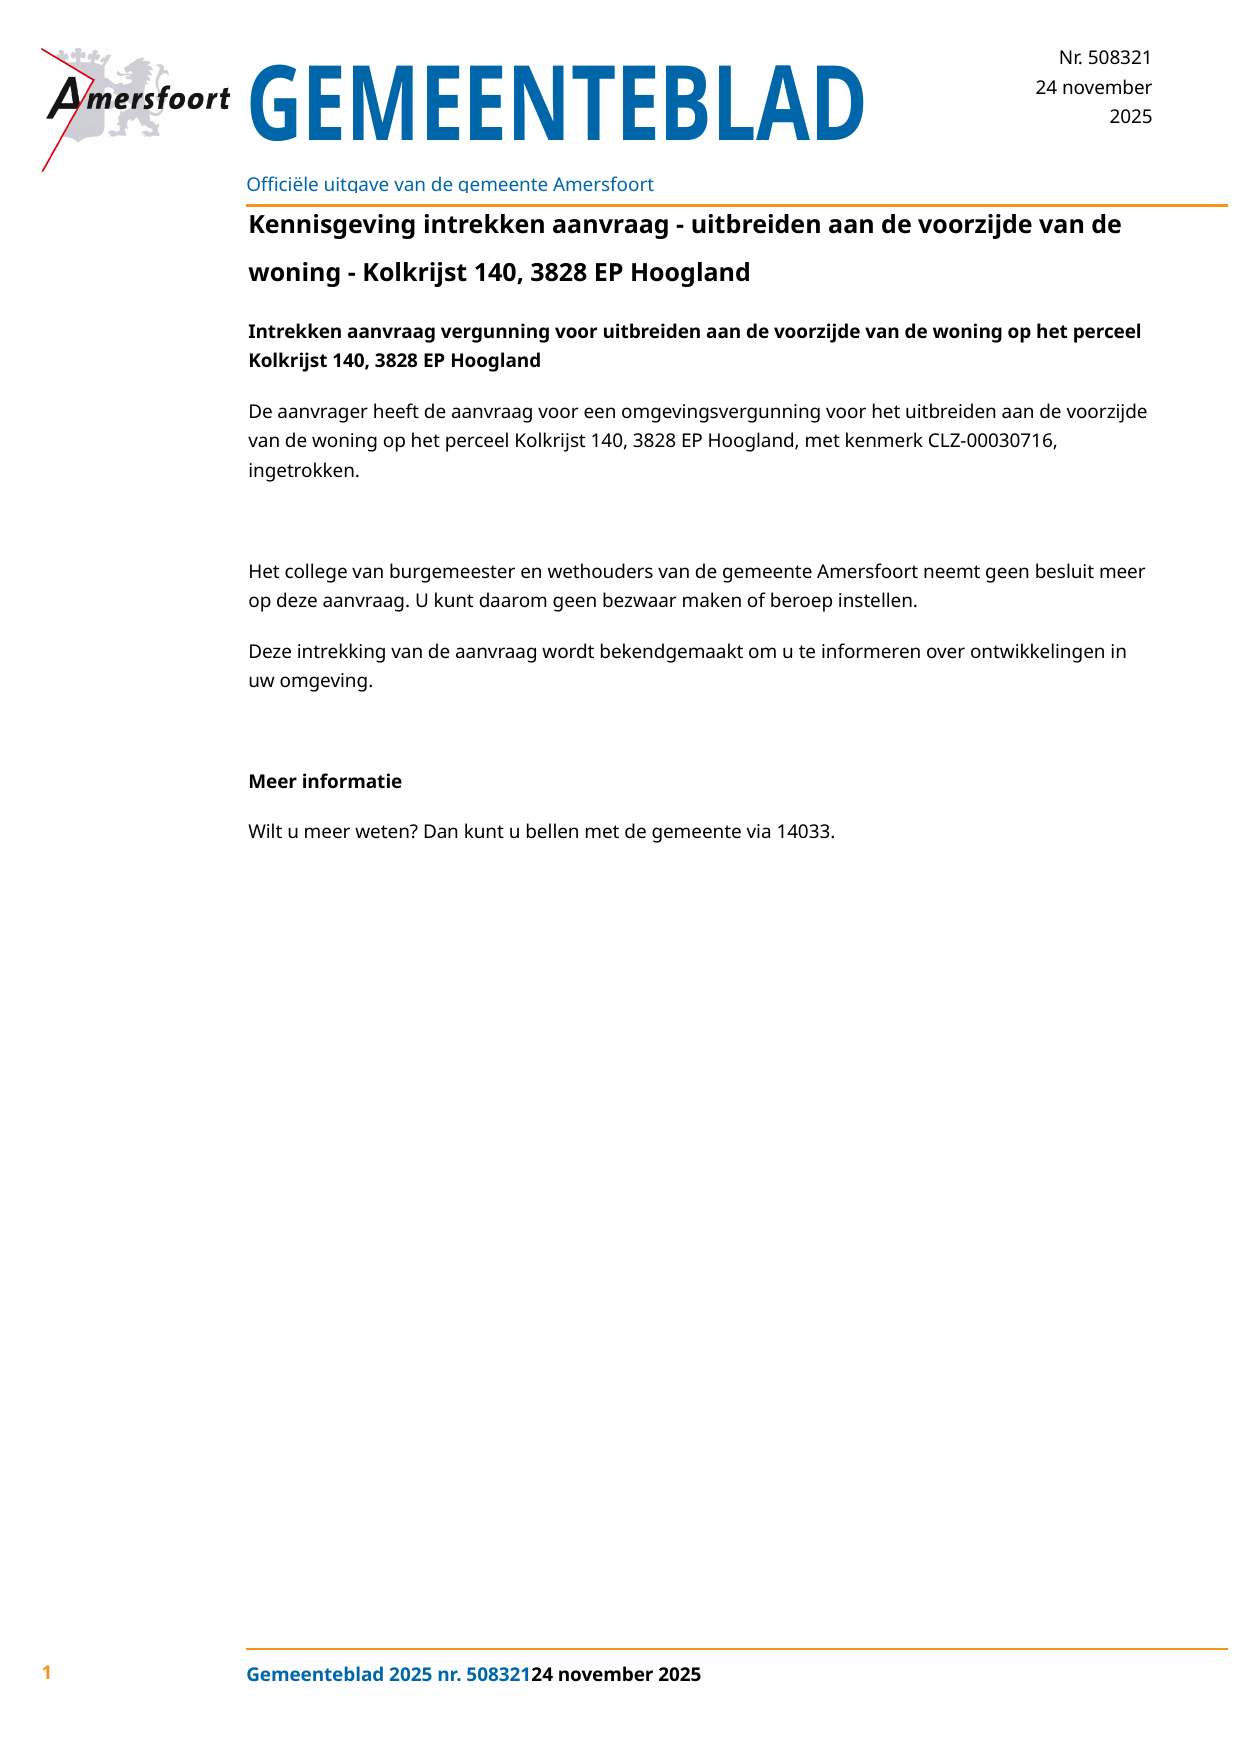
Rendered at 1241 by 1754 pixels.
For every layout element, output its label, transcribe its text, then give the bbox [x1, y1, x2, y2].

picture [41, 47, 231, 172]
text Meer informatie [248, 768, 1152, 794]
text Het college van burgemeester en wethouders van de gemeente Amersfoort neemt geen besluit meer op deze aanvraag. U kunt daarom geen bezwaar maken of beroep instellen. [248, 558, 1152, 613]
text Deze intrekking van de aanvraag wordt bekendgemaakt om u te informeren over ontwikkelingen in uw omgeving. [248, 638, 1152, 693]
text Intrekken aanvraag vergunning voor uitbreiden aan de voorzijde van de woning op het perceel Kolkrijst 140, 3828 EP Hoogland [248, 318, 1152, 373]
text Wilt u meer weten? Dan kunt u bellen met de gemeente via 14033. [248, 819, 1152, 844]
text De aanvrager heeft de aanvraag voor een omgevingsvergunning voor het uitbreiden aan de voorzijde van de woning op het perceel Kolkrijst 140, 3828 EP Hoogland, met kenmerk CLZ-00030716, ingetrokken. [248, 398, 1152, 483]
text Kennisgeving intrekken aanvraag - uitbreiden aan de voorzijde van de woning - Kolkrijst 140, 3828 EP Hoogland [248, 207, 1152, 288]
